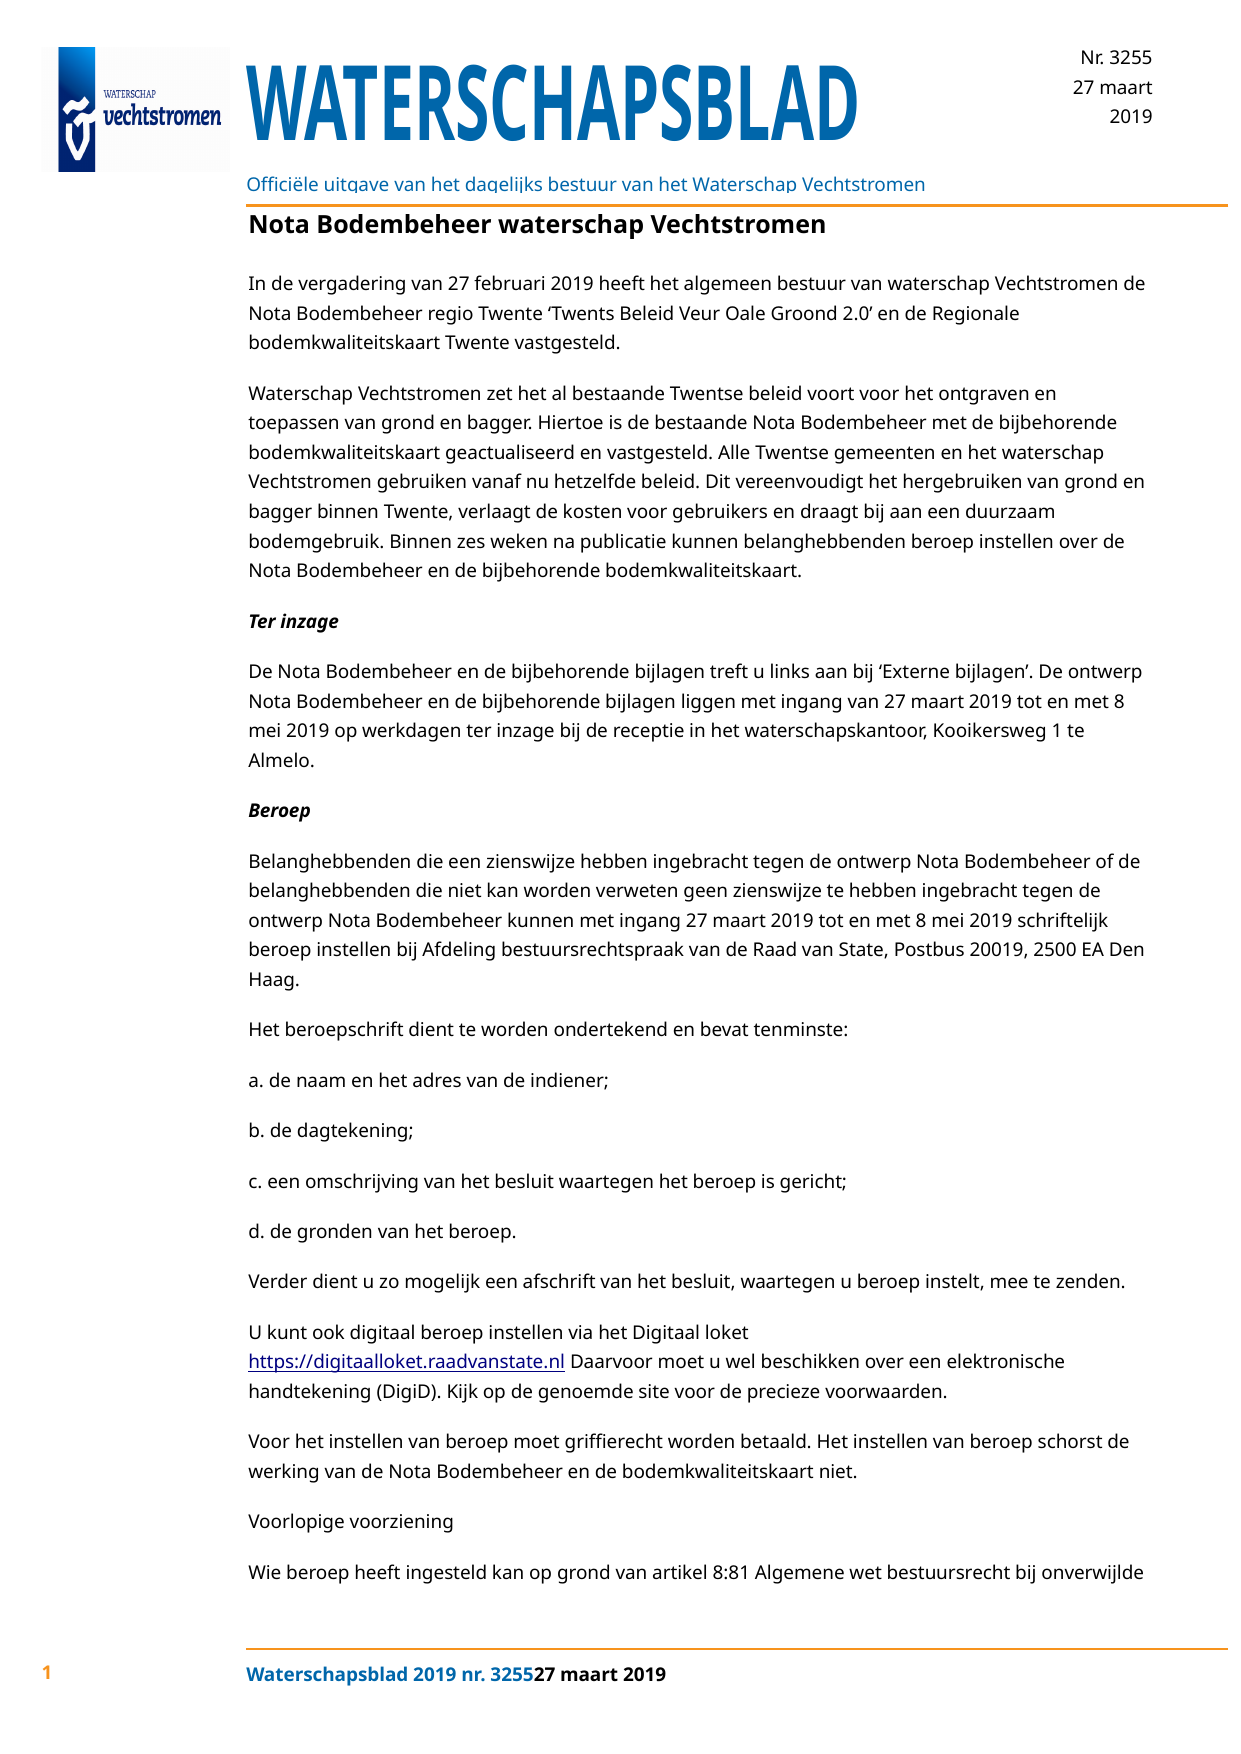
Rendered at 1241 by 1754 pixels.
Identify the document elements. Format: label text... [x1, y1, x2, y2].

text b. de dagtekening; [248, 1117, 1152, 1143]
text Waterschap Vechtstromen zet het al bestaande Twentse beleid voort voor het ontgraven en toepassen van grond en bagger. Hiertoe is de bestaande Nota Bodembeheer met de bijbehorende bodemkwaliteitskaart geactualiseerd en vastgesteld. Alle Twentse gemeenten en het waterschap Vechtstromen gebruiken vanaf nu hetzelfde beleid. Dit vereenvoudigt het hergebruiken van grond en bagger binnen Twente, verlaagt de kosten voor gebruikers en draagt bij aan een duurzaam bodemgebruik. Binnen zes weken na publicatie kunnen belanghebbenden beroep instellen over de Nota Bodembeheer en de bijbehorende bodemkwaliteitskaart. [248, 380, 1152, 583]
text Belanghebbenden die een zienswijze hebben ingebracht tegen de ontwerp Nota Bodembeheer of de belanghebbenden die niet kan worden verweten geen zienswijze te hebben ingebracht tegen de ontwerp Nota Bodembeheer kunnen met ingang 27 maart 2019 tot en met 8 mei 2019 schriftelijk beroep instellen bij Afdeling bestuursrechtspraak van de Raad van State, Postbus 20019, 2500 EA Den Haag. [248, 848, 1152, 992]
text De Nota Bodembeheer en de bijbehorende bijlagen treft u links aan bij ‘Externe bijlagen’. De ontwerp Nota Bodembeheer en de bijbehorende bijlagen liggen met ingang van 27 maart 2019 tot en met 8 mei 2019 op werkdagen ter inzage bij de receptie in het waterschapskantoor, Kooikersweg 1 te Almelo. [248, 658, 1152, 773]
text Voorlopige voorziening [248, 1509, 1152, 1534]
text Wie beroep heeft ingesteld kan op grond van artikel 8:81 Algemene wet bestuursrecht bij onverwijlde [248, 1559, 1152, 1585]
text Voor het instellen van beroep moet griffierecht worden betaald. Het instellen van beroep schorst de werking van de Nota Bodembeheer en de bodemkwaliteitskaart niet. [248, 1429, 1152, 1484]
text c. een omschrijving van het besluit waartegen het beroep is gericht; [248, 1168, 1152, 1193]
text Het beroepschrift dient te worden ondertekend en bevat tenminste: [248, 1017, 1152, 1042]
text Verder dient u zo mogelijk een afschrift van het besluit, waartegen u beroep instelt, mee te zenden. [248, 1269, 1152, 1294]
text Nota Bodembeheer waterschap Vechtstromen [248, 207, 1152, 241]
text d. de gronden van het beroep. [248, 1218, 1152, 1244]
text a. de naam en het adres van de indiener; [248, 1067, 1152, 1093]
text Ter inzage [248, 608, 1152, 633]
picture [41, 47, 231, 172]
text U kunt ook digitaal beroep instellen via het Digitaal loket https://digitaalloket.raadvanstate.nl Daarvoor moet u wel beschikken over een elektronische handtekening (DigiD). Kijk op de genoemde site voor de precieze voorwaarden. [248, 1319, 1152, 1404]
text In de vergadering van 27 februari 2019 heeft het algemeen bestuur van waterschap Vechtstromen de Nota Bodembeheer regio Twente ‘Twents Beleid Veur Oale Groond 2.0’ en de Regionale bodemkwaliteitskaart Twente vastgesteld. [248, 270, 1152, 355]
text Beroep [248, 797, 1152, 823]
